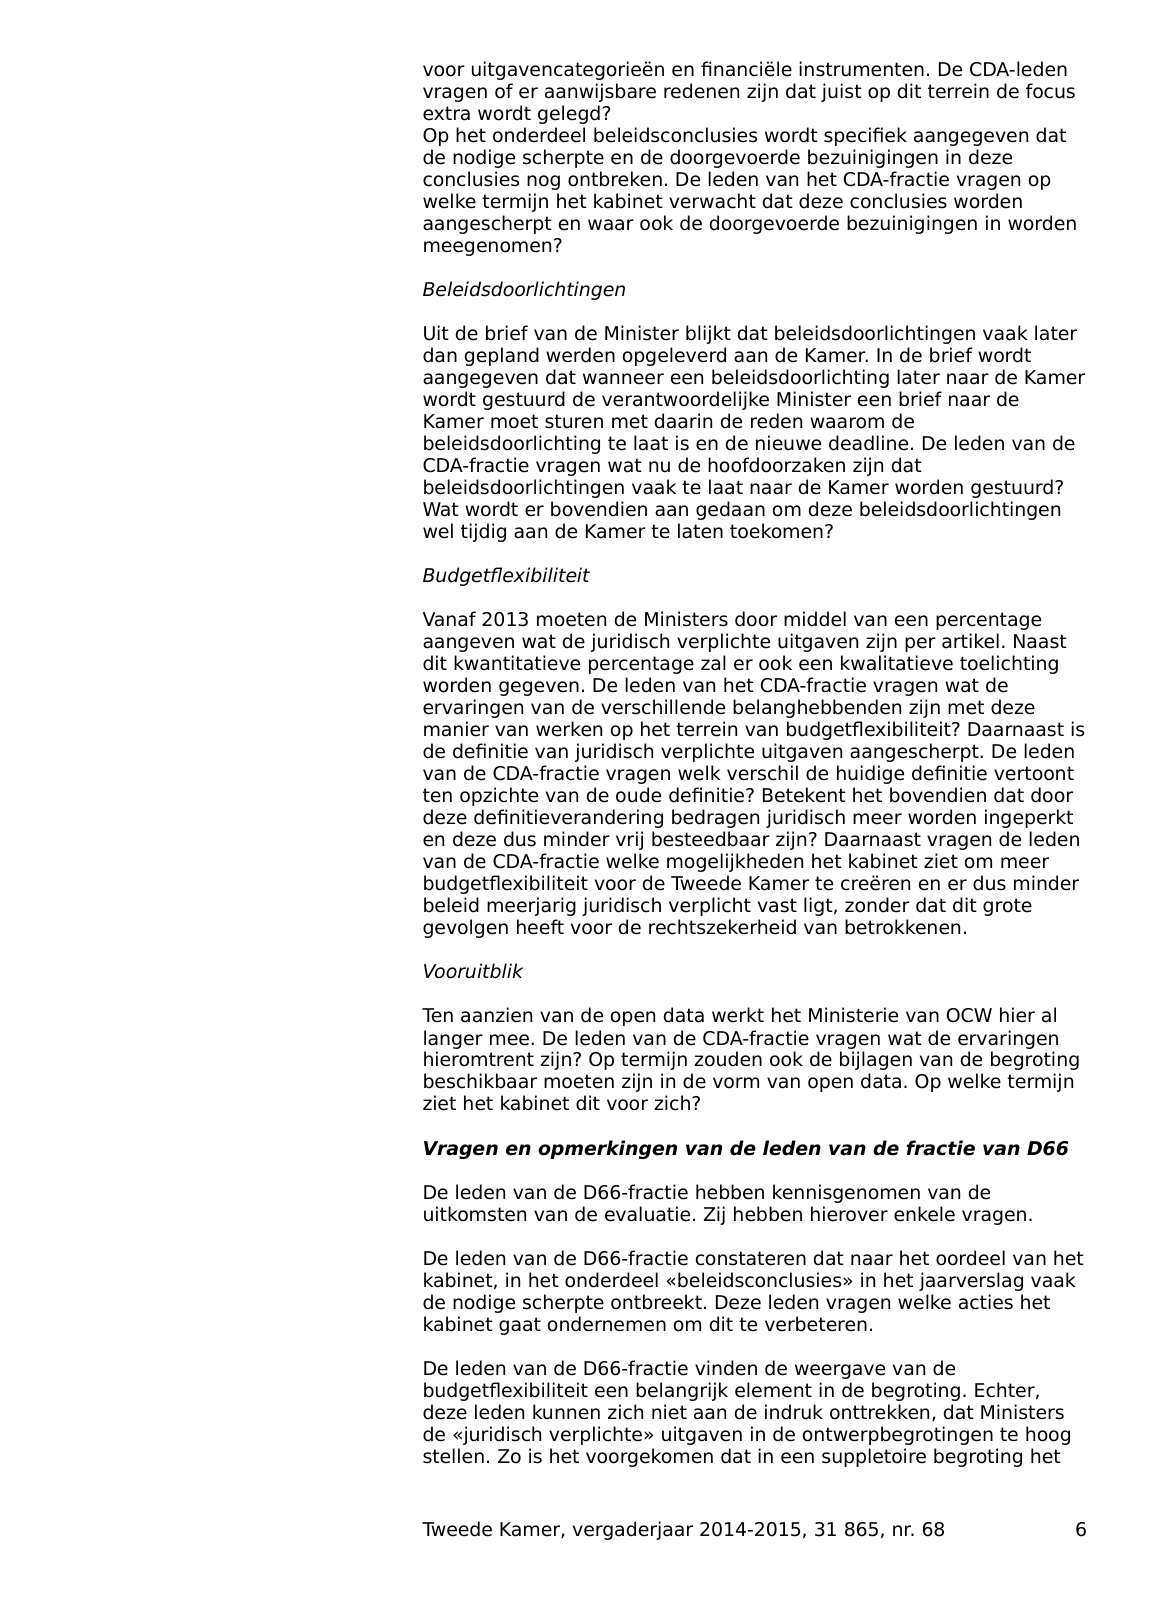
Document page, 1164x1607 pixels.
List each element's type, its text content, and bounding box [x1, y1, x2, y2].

subtitle Beleidsdoorlichtingen [422, 279, 1087, 301]
text Op het onderdeel beleidsconclusies wordt specifiek aangegeven dat de nodige scherpte en de doorgevoerde bezuinigingen in deze conclusies nog ontbreken. De leden van het CDA-fractie vragen op welke termijn het kabinet verwacht dat deze conclusies worden aangescherpt en waar ook de doorgevoerde bezuinigingen in worden meegenomen? [422, 125, 1087, 257]
text voor uitgavencategorieën en financiële instrumenten. De CDA-leden vragen of er aanwijsbare redenen zijn dat juist op dit terrein de focus extra wordt gelegd? [422, 59, 1087, 125]
subtitle Budgetflexibiliteit [422, 565, 1087, 587]
text Uit de brief van de Minister blijkt dat beleidsdoorlichtingen vaak later dan gepland werden opgeleverd aan de Kamer. In de brief wordt aangegeven dat wanneer een beleidsdoorlichting later naar de Kamer wordt gestuurd de verantwoordelijke Minister een brief naar de Kamer moet sturen met daarin de reden waarom de beleidsdoorlichting te laat is en de nieuwe deadline. De leden van de CDA-fractie vragen wat nu de hoofdoorzaken zijn dat beleidsdoorlichtingen vaak te laat naar de Kamer worden gestuurd? Wat wordt er bovendien aan gedaan om deze beleidsdoorlichtingen wel tijdig aan de Kamer te laten toekomen? [422, 323, 1087, 543]
text Ten aanzien van de open data werkt het Ministerie van OCW hier al langer mee. De leden van de CDA-fractie vragen wat de ervaringen hieromtrent zijn? Op termijn zouden ook de bijlagen van de begroting beschikbaar moeten zijn in de vorm van open data. Op welke termijn ziet het kabinet dit voor zich? [422, 1005, 1087, 1115]
subtitle Vragen en opmerkingen van de leden van de fractie van D66 [422, 1137, 1087, 1159]
text De leden van de D66-fractie vinden de weergave van de budgetflexibiliteit een belangrijk element in de begroting. Echter, deze leden kunnen zich niet aan de indruk onttrekken, dat Ministers de «juridisch verplichte» uitgaven in de ontwerpbegrotingen te hoog stellen. Zo is het voorgekomen dat in een suppletoire begroting het [422, 1358, 1087, 1468]
text Vanaf 2013 moeten de Ministers door middel van een percentage aangeven wat de juridisch verplichte uitgaven zijn per artikel. Naast dit kwantitatieve percentage zal er ook een kwalitatieve toelichting worden gegeven. De leden van het CDA-fractie vragen wat de ervaringen van de verschillende belanghebbenden zijn met deze manier van werken op het terrein van budgetflexibiliteit? Daarnaast is de definitie van juridisch verplichte uitgaven aangescherpt. De leden van de CDA-fractie vragen welk verschil de huidige definitie vertoont ten opzichte van de oude definitie? Betekent het bovendien dat door deze definitieverandering bedragen juridisch meer worden ingeperkt en deze dus minder vrij besteedbaar zijn? Daarnaast vragen de leden van de CDA-fractie welke mogelijkheden het kabinet ziet om meer budgetflexibiliteit voor de Tweede Kamer te creëren en er dus minder beleid meerjarig juridisch verplicht vast ligt, zonder dat dit grote gevolgen heeft voor de rechtszekerheid van betrokkenen. [422, 609, 1087, 939]
subtitle Vooruitblik [422, 961, 1087, 983]
text De leden van de D66-fractie constateren dat naar het oordeel van het kabinet, in het onderdeel «beleidsconclusies» in het jaarverslag vaak de nodige scherpte ontbreekt. Deze leden vragen welke acties het kabinet gaat ondernemen om dit te verbeteren. [422, 1248, 1087, 1336]
text De leden van de D66-fractie hebben kennisgenomen van de uitkomsten van de evaluatie. Zij hebben hierover enkele vragen. [422, 1182, 1087, 1226]
